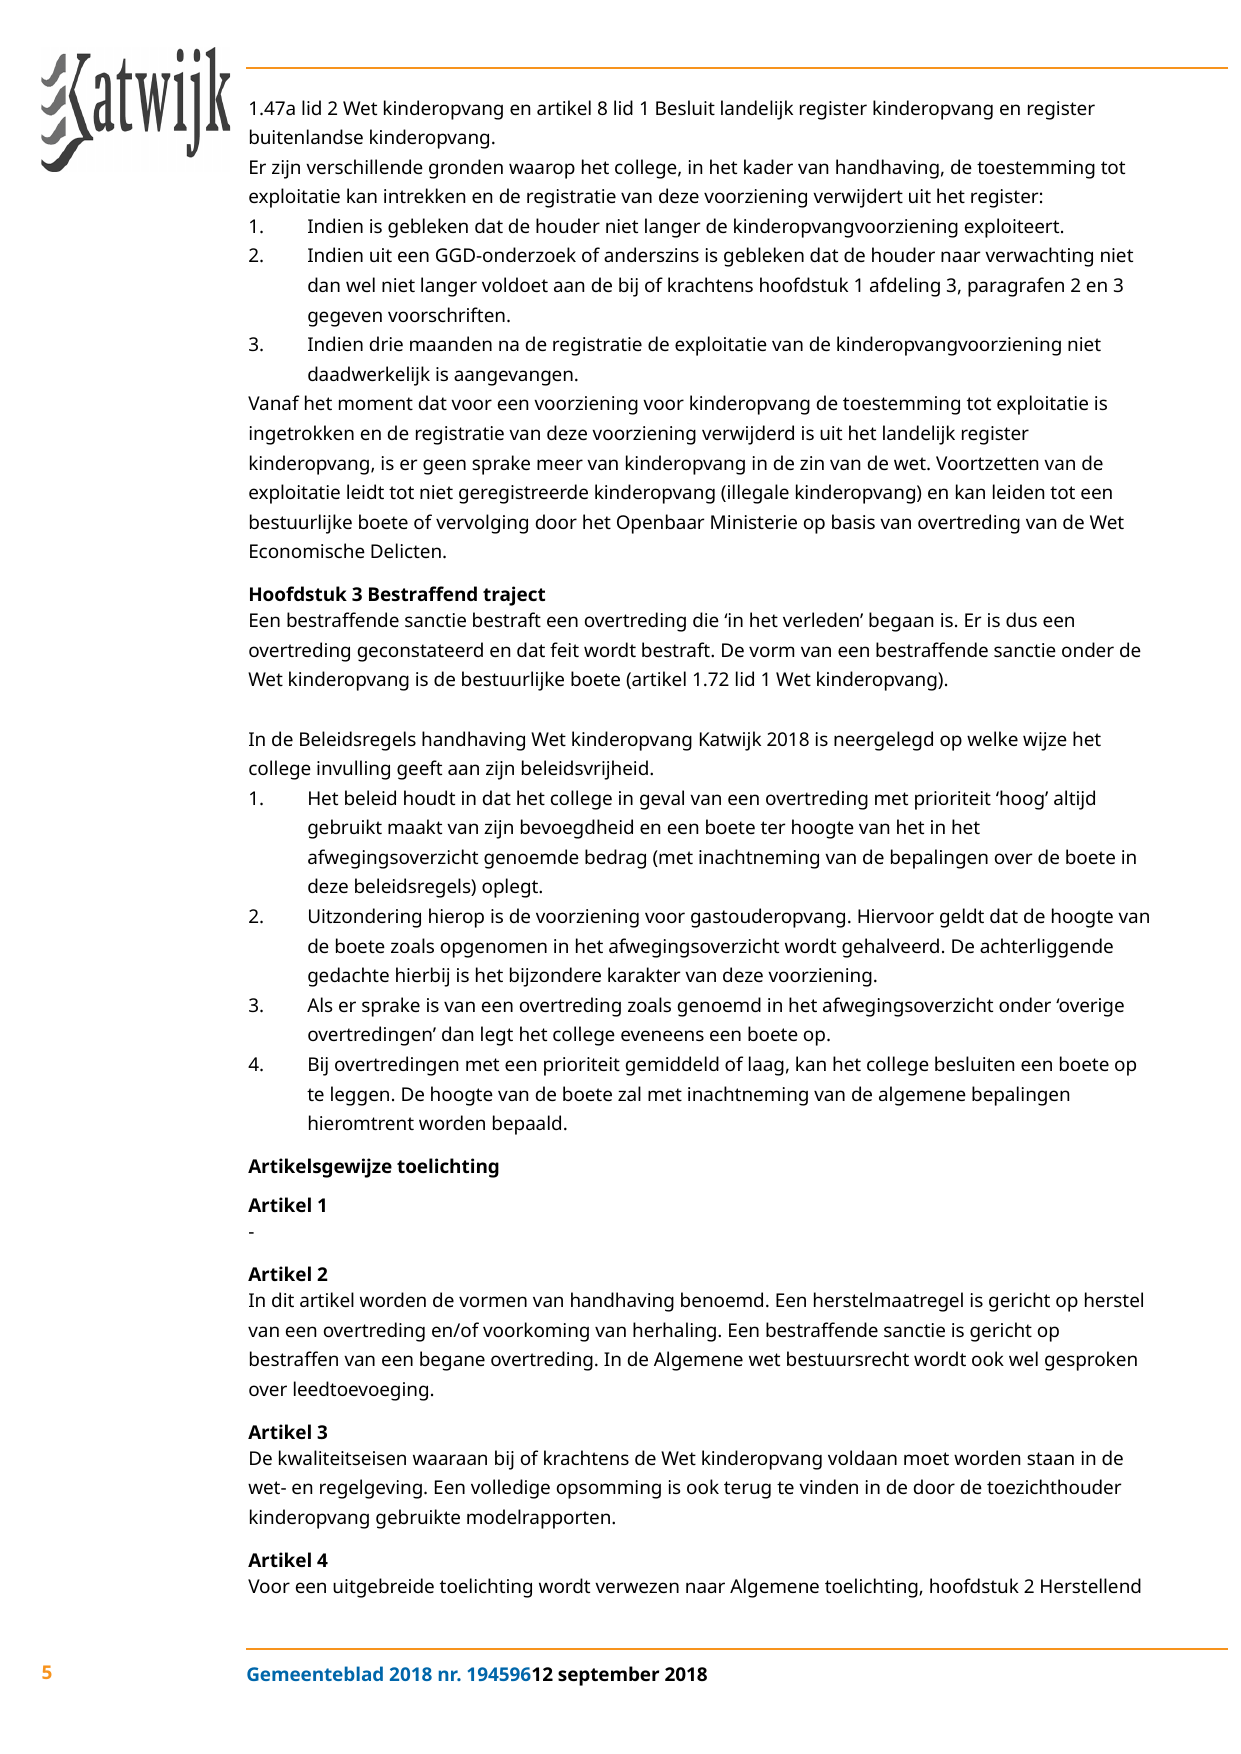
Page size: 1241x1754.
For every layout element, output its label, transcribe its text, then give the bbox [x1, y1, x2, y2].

list Indien uit een GGD-onderzoek of anderszins is gebleken dat de houder naar verwachting niet dan wel niet langer voldoet aan de bij of krachtens hoofdstuk 1 afdeling 3, paragrafen 2 en 3 gegeven voorschriften. [248, 243, 1152, 328]
list Indien is gebleken dat de houder niet langer de kinderopvangvoorziening exploiteert. [248, 213, 1152, 239]
text In de Beleidsregels handhaving Wet kinderopvang Katwijk 2018 is neergelegd op welke wijze het college invulling geeft aan zijn beleidsvrijheid. [248, 726, 1152, 781]
text Artikel 3 [248, 1419, 1152, 1445]
list Als er sprake is van een overtreding zoals genoemd in het afwegingsoverzicht onder ‘overige overtredingen’ dan legt het college eveneens een boete op. [248, 992, 1152, 1047]
text Er zijn verschillende gronden waarop het college, in het kader van handhaving, de toestemming tot exploitatie kan intrekken en de registratie van deze voorziening verwijdert uit het register: [248, 154, 1152, 209]
text In dit artikel worden de vormen van handhaving benoemd. Een herstelmaatregel is gericht op herstel van een overtreding en/of voorkoming van herhaling. Een bestraffende sanctie is gericht op bestraffen van een begane overtreding. In de Algemene wet bestuursrecht wordt ook wel gesproken over leedtoevoeging. [248, 1287, 1152, 1402]
text Artikel 4 [248, 1547, 1152, 1573]
text - [248, 1218, 1152, 1244]
text Artikel 1 [248, 1193, 1152, 1218]
text Vanaf het moment dat voor een voorziening voor kinderopvang de toestemming tot exploitatie is ingetrokken en de registratie van deze voorziening verwijderd is uit het landelijk register kinderopvang, is er geen sprake meer van kinderopvang in de zin van de wet. Voortzetten van de exploitatie leidt tot niet geregistreerde kinderopvang (illegale kinderopvang) en kan leiden tot een bestuurlijke boete of vervolging door het Openbaar Ministerie op basis van overtreding van de Wet Economische Delicten. [248, 391, 1152, 564]
text De kwaliteitseisen waaraan bij of krachtens de Wet kinderopvang voldaan moet worden staan in de wet- en regelgeving. Een volledige opsomming is ook terug te vinden in de door de toezichthouder kinderopvang gebruikte modelrapporten. [248, 1445, 1152, 1530]
text Een bestraffende sanctie bestraft een overtreding die ‘in het verleden’ begaan is. Er is dus een overtreding geconstateerd en dat feit wordt bestraft. De vorm van een bestraffende sanctie onder de Wet kinderopvang is de bestuurlijke boete (artikel 1.72 lid 1 Wet kinderopvang). [248, 607, 1152, 692]
list Het beleid houdt in dat het college in geval van een overtreding met prioriteit ‘hoog’ altijd gebruikt maakt van zijn bevoegdheid en een boete ter hoogte van het in het afwegingsoverzicht genoemde bedrag (met inachtneming van de bepalingen over de boete in deze beleidsregels) oplegt. [248, 785, 1152, 899]
list Indien drie maanden na de registratie de exploitatie van de kinderopvangvoorziening niet daadwerkelijk is aangevangen. [248, 331, 1152, 387]
list Bij overtredingen met een prioriteit gemiddeld of laag, kan het college besluiten een boete op te leggen. De hoogte van de boete zal met inachtneming van de algemene bepalingen hieromtrent worden bepaald. [248, 1051, 1152, 1136]
text 1.47a lid 2 Wet kinderopvang en artikel 8 lid 1 Besluit landelijk register kinderopvang en register buitenlandse kinderopvang. [248, 95, 1152, 150]
text Hoofdstuk 3 Bestraffend traject [248, 582, 1152, 607]
picture [41, 47, 231, 172]
text Artikel 2 [248, 1262, 1152, 1287]
text Voor een uitgebreide toelichting wordt verwezen naar Algemene toelichting, hoofdstuk 2 Herstellend [248, 1573, 1152, 1599]
text Artikelsgewijze toelichting [248, 1153, 1152, 1179]
list Uitzondering hierop is de voorziening voor gastouderopvang. Hiervoor geldt dat de hoogte van de boete zoals opgenomen in het afwegingsoverzicht wordt gehalveerd. De achterliggende gedachte hierbij is het bijzondere karakter van deze voorziening. [248, 903, 1152, 988]
